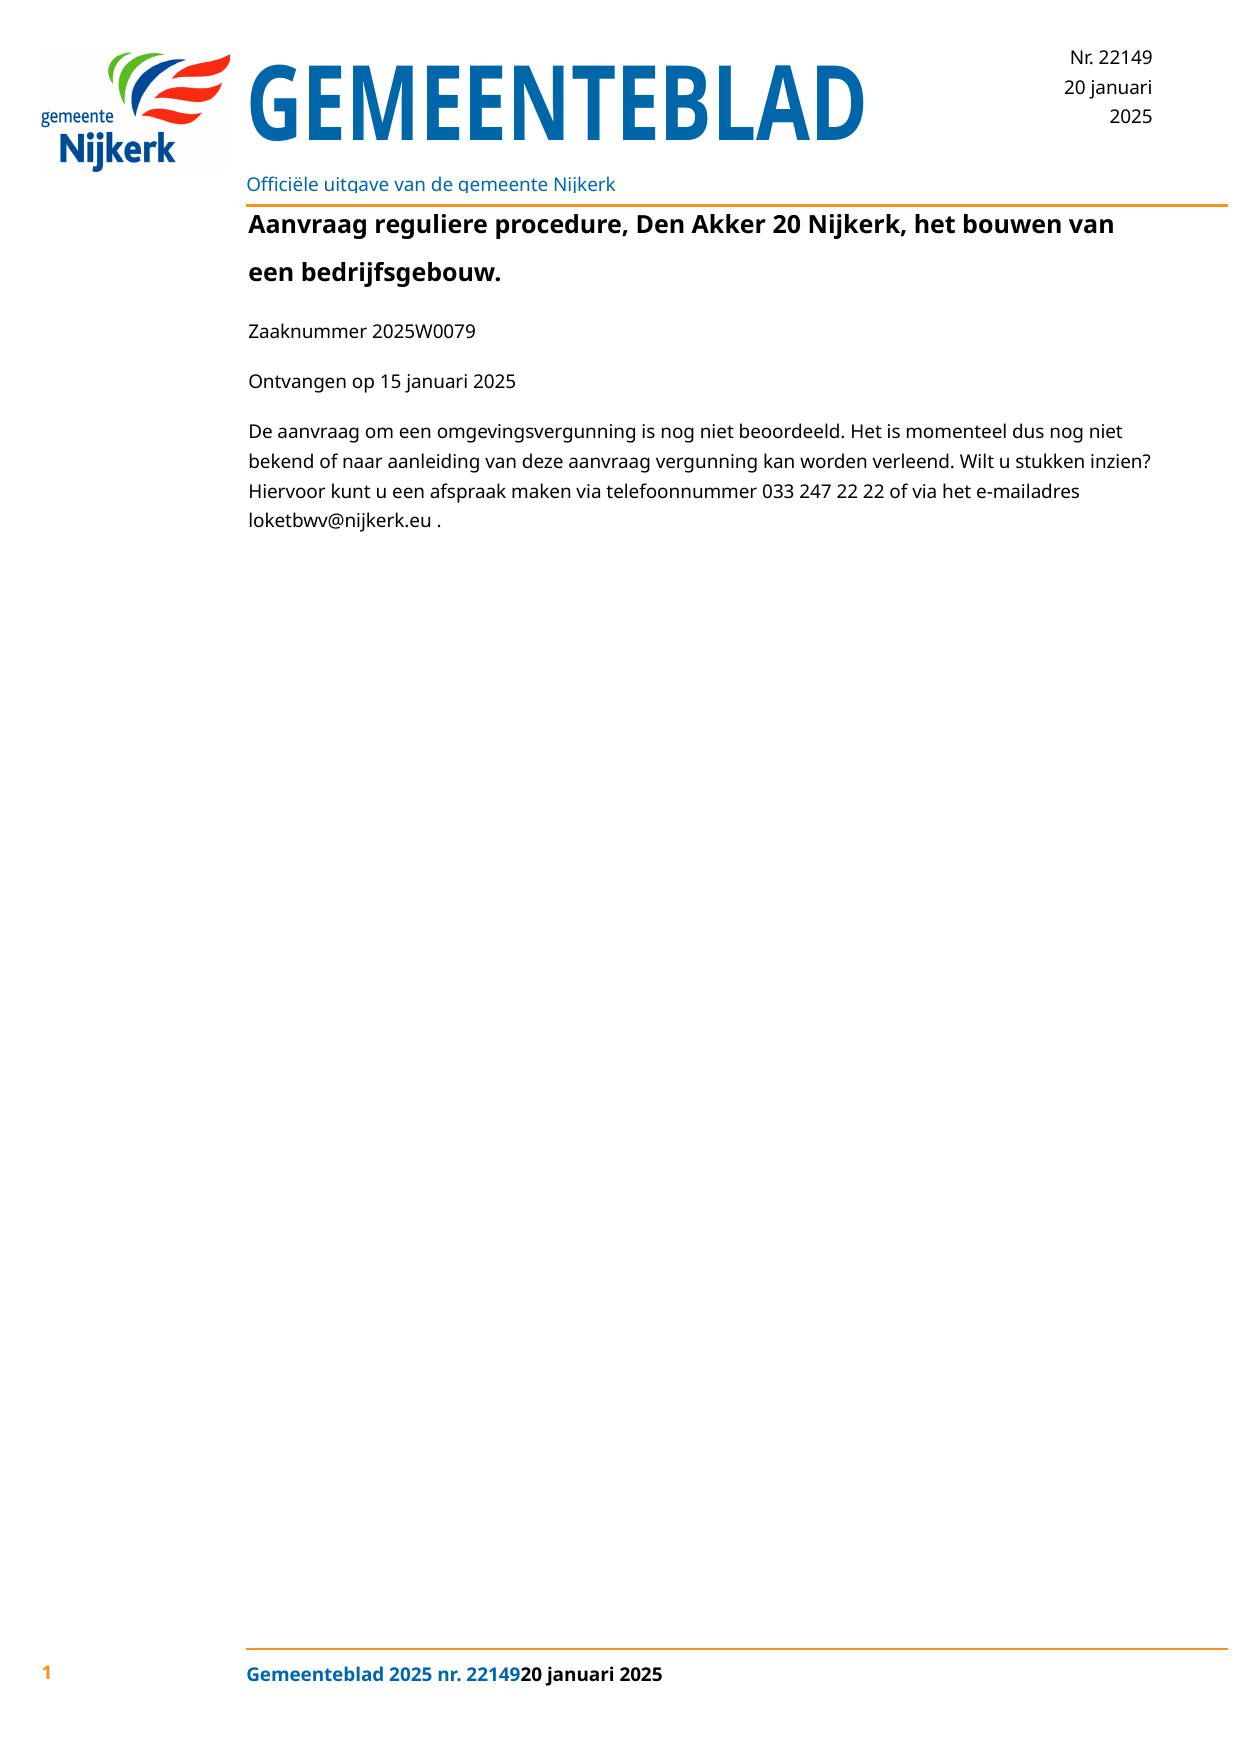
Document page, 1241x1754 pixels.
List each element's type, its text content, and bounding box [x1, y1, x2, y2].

text Ontvangen op 15 januari 2025 [248, 368, 1152, 394]
text De aanvraag om een omgevingsvergunning is nog niet beoordeeld. Het is momenteel dus nog niet bekend of naar aanleiding van deze aanvraag vergunning kan worden verleend. Wilt u stukken inzien? Hiervoor kunt u een afspraak maken via telefoonnummer 033 247 22 22 of via het e-mailadres loketbwv@nijkerk.eu . [248, 419, 1152, 533]
text Zaaknummer 2025W0079 [248, 318, 1152, 344]
picture [41, 47, 231, 172]
text Aanvraag reguliere procedure, Den Akker 20 Nijkerk, het bouwen van een bedrijfsgebouw. [248, 207, 1152, 288]
